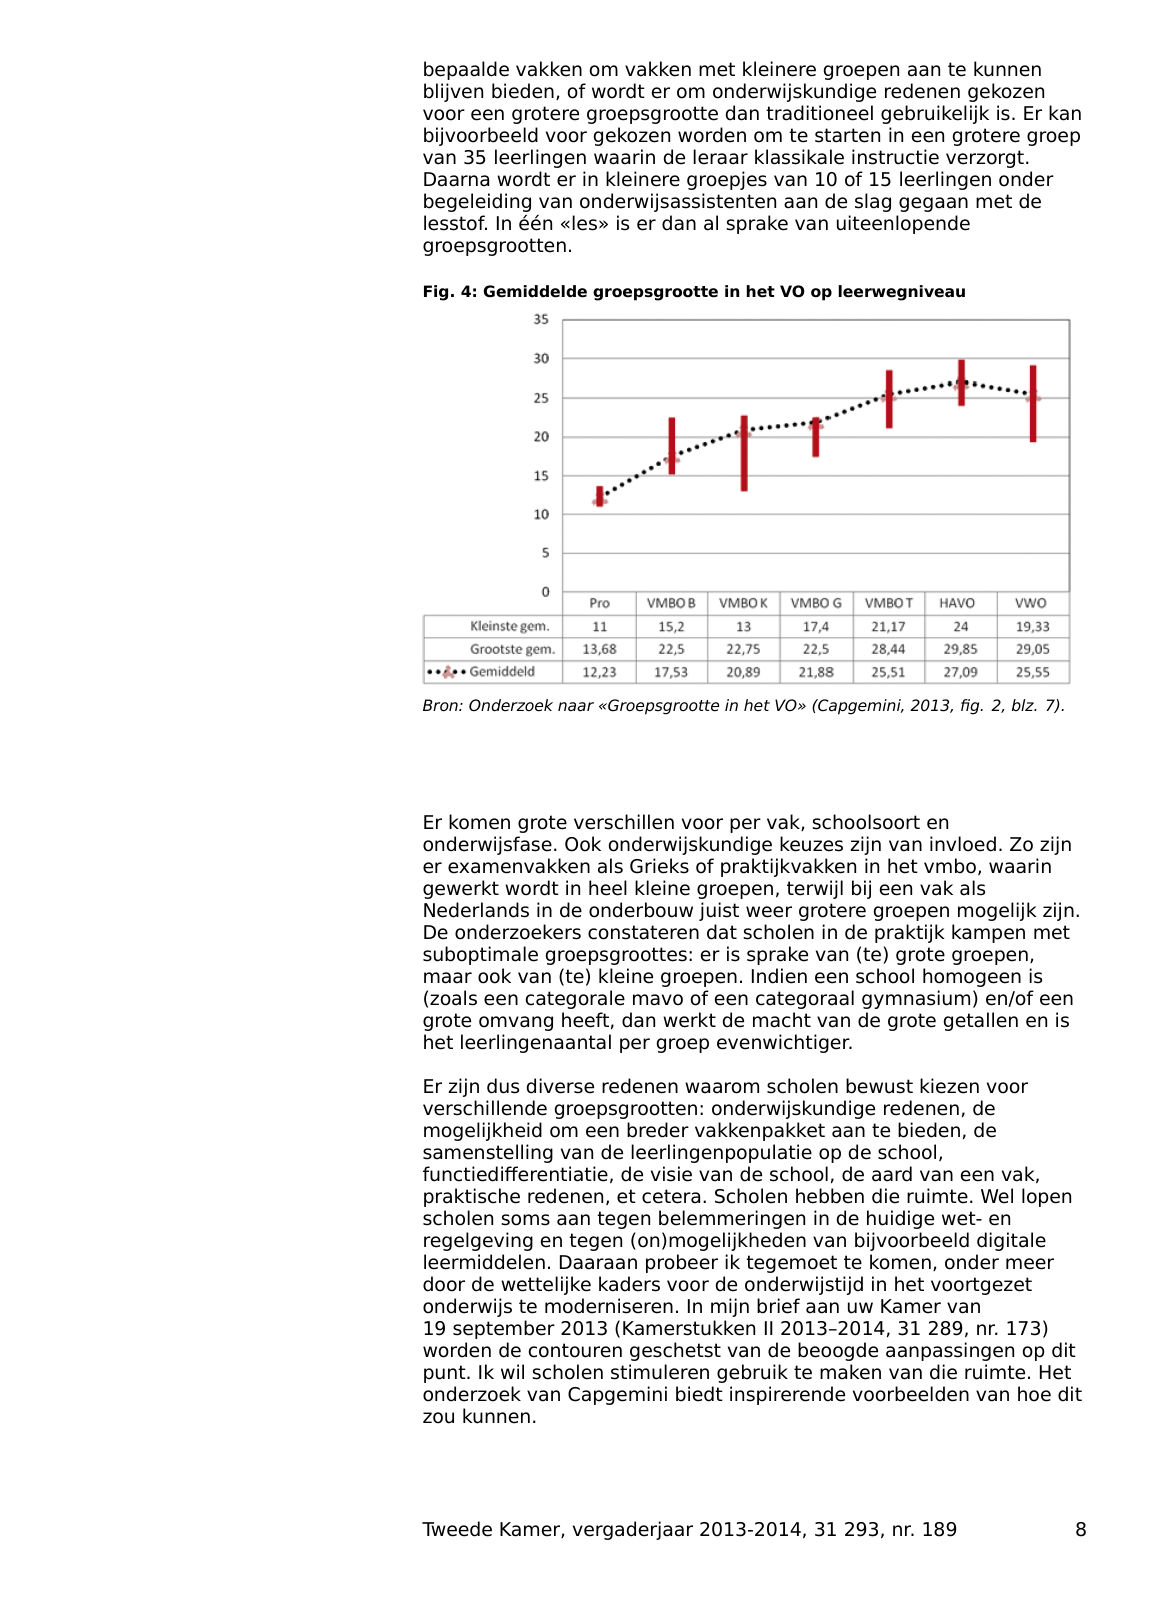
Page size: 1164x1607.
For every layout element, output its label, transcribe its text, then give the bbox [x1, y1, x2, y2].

picture [422, 312, 1072, 685]
text bepaalde vakken om vakken met kleinere groepen aan te kunnen blijven bieden, of wordt er om onderwijskundige redenen gekozen voor een grotere groepsgrootte dan traditioneel gebruikelijk is. Er kan bijvoorbeeld voor gekozen worden om te starten in een grotere groep van 35 leerlingen waarin de leraar klassikale instructie verzorgt. Daarna wordt er in kleinere groepjes van 10 of 15 leerlingen onder begeleiding van onderwijsassistenten aan de slag gegaan met de lesstof. In één «les» is er dan al sprake van uiteenlopende groepsgrootten. [422, 59, 1087, 257]
text Bron: Onderzoek naar «Groepsgrootte in het VO» (Capgemini, 2013, fig. 2, blz. 7). [422, 697, 1072, 715]
text Fig. 4: Gemiddelde groepsgrootte in het VO op leerwegniveau [422, 283, 1072, 301]
text Er komen grote verschillen voor per vak, schoolsoort en onderwijsfase. Ook onderwijskundige keuzes zijn van invloed. Zo zijn er examenvakken als Grieks of praktijkvakken in het vmbo, waarin gewerkt wordt in heel kleine groepen, terwijl bij een vak als Nederlands in de onderbouw juist weer grotere groepen mogelijk zijn. De onderzoekers constateren dat scholen in de praktijk kampen met suboptimale groepsgroottes: er is sprake van (te) grote groepen, maar ook van (te) kleine groepen. Indien een school homogeen is (zoals een categorale mavo of een categoraal gymnasium) en/of een grote omvang heeft, dan werkt de macht van de grote getallen en is het leerlingenaantal per groep evenwichtiger. [422, 812, 1087, 1054]
text Er zijn dus diverse redenen waarom scholen bewust kiezen voor verschillende groepsgrootten: onderwijskundige redenen, de mogelijkheid om een breder vakkenpakket aan te bieden, de samenstelling van de leerlingenpopulatie op de school, functiedifferentiatie, de visie van de school, de aard van een vak, praktische redenen, et cetera. Scholen hebben die ruimte. Wel lopen scholen soms aan tegen belemmeringen in de huidige wet- en regelgeving en tegen (on)mogelijkheden van bijvoorbeeld digitale leermiddelen. Daaraan probeer ik tegemoet te komen, onder meer door de wettelijke kaders voor de onderwijstijd in het voortgezet onderwijs te moderniseren. In mijn brief aan uw Kamer van 19 september 2013 (Kamerstukken II 2013–2014, 31 289, nr. 173) worden de contouren geschetst van de beoogde aanpassingen op dit punt. Ik wil scholen stimuleren gebruik te maken van die ruimte. Het onderzoek van Capgemini biedt inspirerende voorbeelden van hoe dit zou kunnen. [422, 1076, 1087, 1428]
